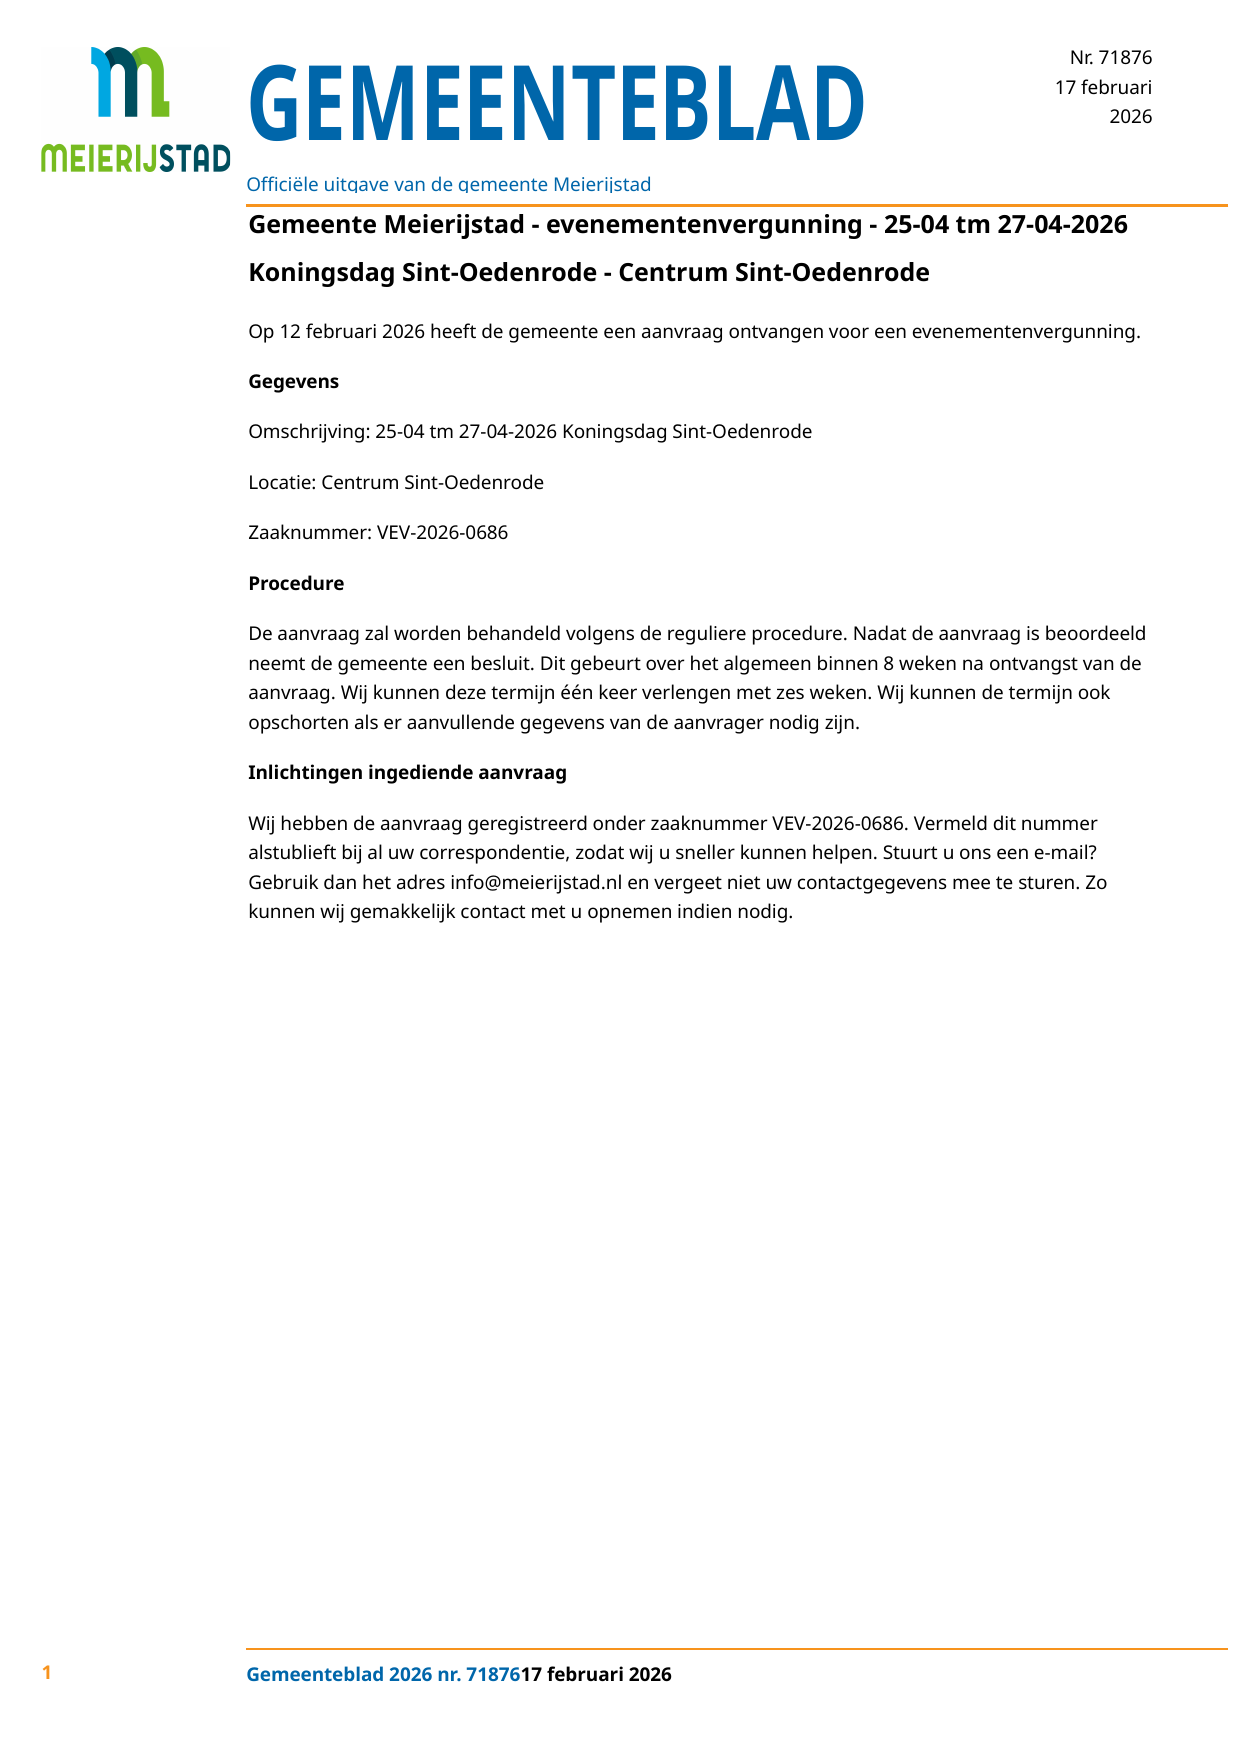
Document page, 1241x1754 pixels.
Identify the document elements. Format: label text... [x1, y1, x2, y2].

picture [41, 47, 231, 172]
text Procedure [248, 570, 1152, 596]
text Locatie: Centrum Sint-Oedenrode [248, 469, 1152, 495]
text Wij hebben de aanvraag geregistreerd onder zaaknummer VEV-2026-0686. Vermeld dit nummer alstublieft bij al uw correspondentie, zodat wij u sneller kunnen helpen. Stuurt u ons een e-mail? Gebruik dan het adres info@meierijstad.nl en vergeet niet uw contactgegevens mee te sturen. Zo kunnen wij gemakkelijk contact met u opnemen indien nodig. [248, 810, 1152, 924]
text Gemeente Meierijstad - evenementenvergunning - 25-04 tm 27-04-2026 Koningsdag Sint-Oedenrode - Centrum Sint-Oedenrode [248, 207, 1152, 288]
text Op 12 februari 2026 heeft de gemeente een aanvraag ontvangen voor een evenementenvergunning. [248, 318, 1152, 344]
text Gegevens [248, 368, 1152, 394]
text De aanvraag zal worden behandeld volgens de reguliere procedure. Nadat de aanvraag is beoordeeld neemt de gemeente een besluit. Dit gebeurt over het algemeen binnen 8 weken na ontvangst van de aanvraag. Wij kunnen deze termijn één keer verlengen met zes weken. Wij kunnen de termijn ook opschorten als er aanvullende gegevens van de aanvrager nodig zijn. [248, 620, 1152, 735]
text Omschrijving: 25-04 tm 27-04-2026 Koningsdag Sint-Oedenrode [248, 419, 1152, 444]
text Zaaknummer: VEV-2026-0686 [248, 519, 1152, 545]
text Inlichtingen ingediende aanvraag [248, 759, 1152, 785]
